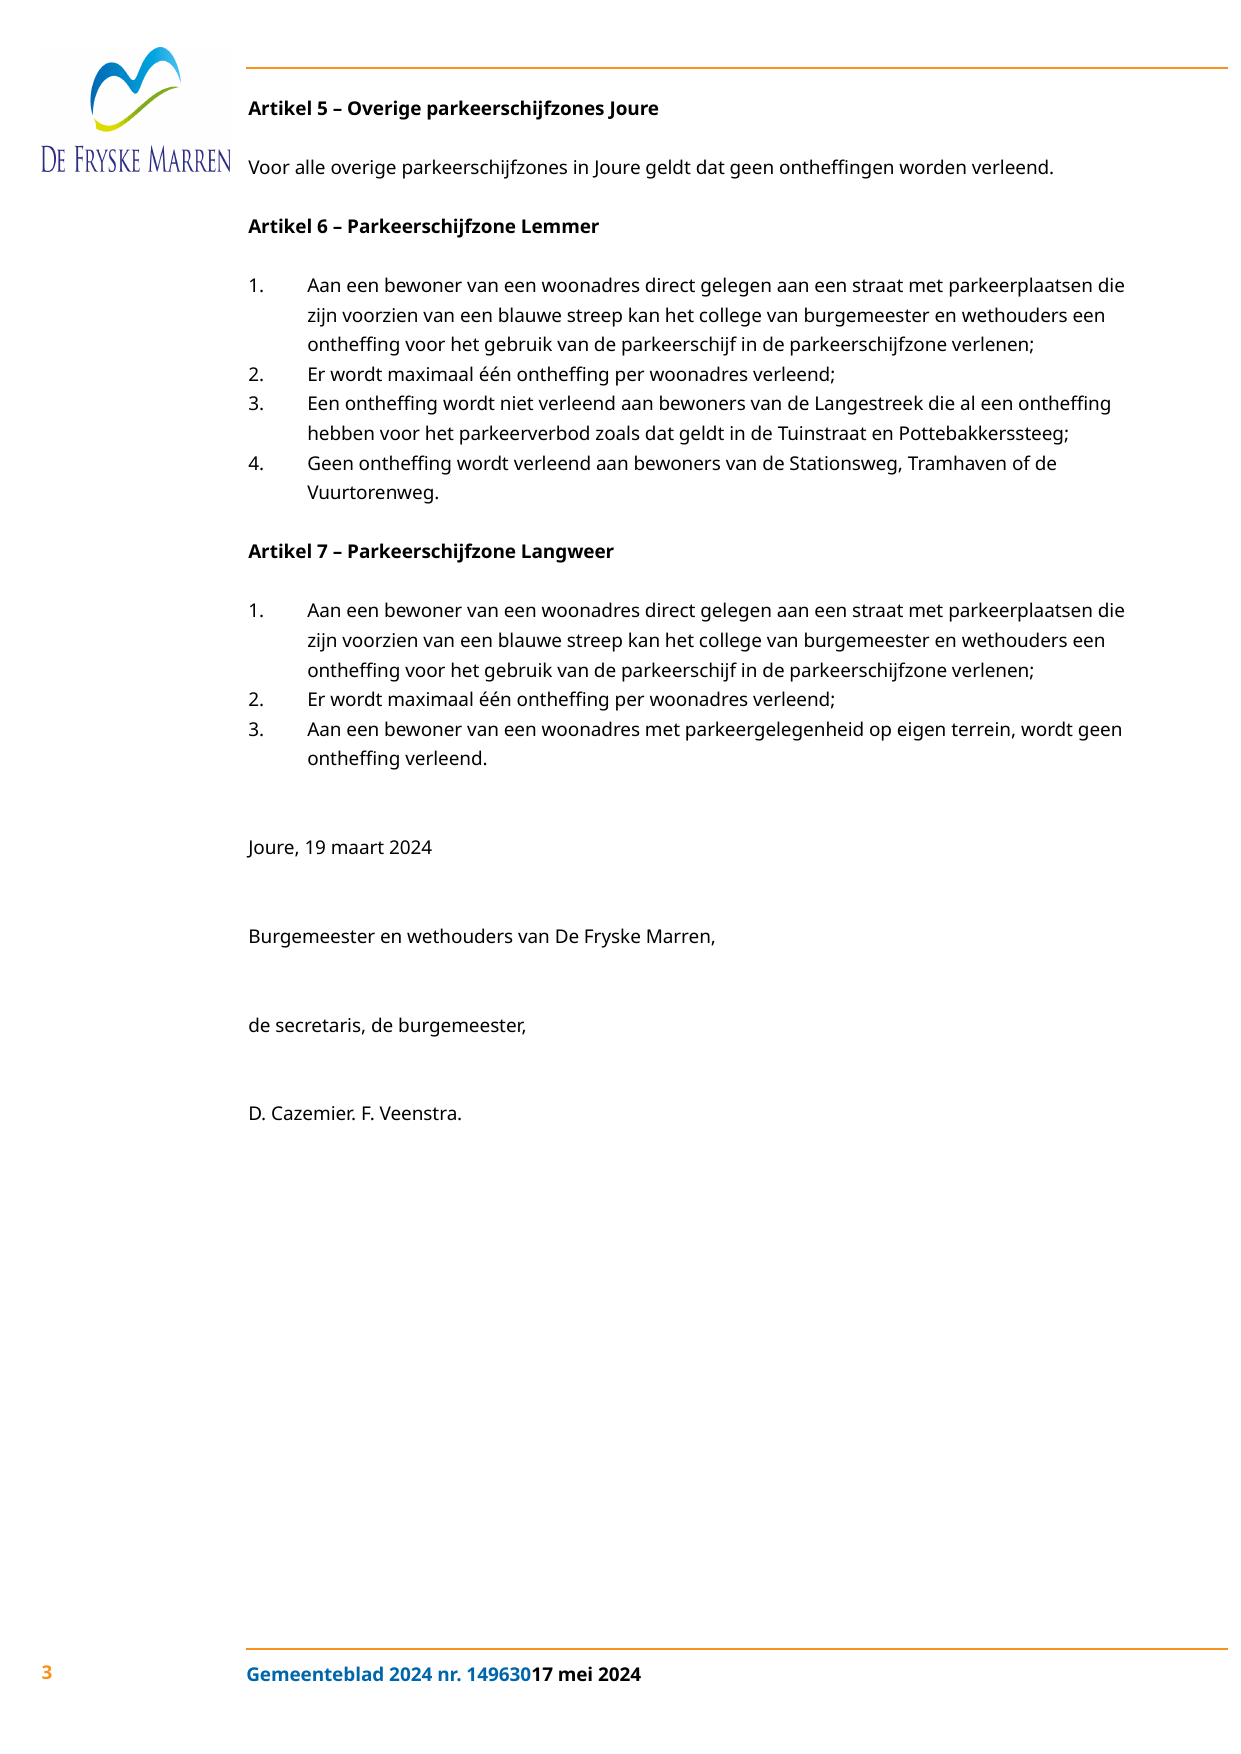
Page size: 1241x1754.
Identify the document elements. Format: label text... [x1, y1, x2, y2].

list Aan een bewoner van een woonadres direct gelegen aan een straat met parkeerplaatsen die zijn voorzien van een blauwe streep kan het college van burgemeester en wethouders een ontheffing voor het gebruik van de parkeerschijf in de parkeerschijfzone verlenen; [248, 598, 1152, 683]
text Artikel 5 – Overige parkeerschijfzones Joure [248, 95, 1152, 121]
text Burgemeester en wethouders van De Fryske Marren, [248, 923, 1152, 949]
text Voor alle overige parkeerschijfzones in Joure geldt dat geen ontheffingen worden verleend. [248, 154, 1152, 180]
text Artikel 6 – Parkeerschijfzone Lemmer [248, 213, 1152, 239]
text Joure, 19 maart 2024 [248, 834, 1152, 860]
list Aan een bewoner van een woonadres direct gelegen aan een straat met parkeerplaatsen die zijn voorzien van een blauwe streep kan het college van burgemeester en wethouders een ontheffing voor het gebruik van de parkeerschijf in de parkeerschijfzone verlenen; [248, 272, 1152, 357]
list Er wordt maximaal één ontheffing per woonadres verleend; [248, 361, 1152, 387]
text D. Cazemier. F. Veenstra. [248, 1101, 1152, 1126]
picture [41, 47, 231, 172]
text de secretaris, de burgemeester, [248, 1012, 1152, 1038]
text Artikel 7 – Parkeerschijfzone Langweer [248, 538, 1152, 564]
list Er wordt maximaal één ontheffing per woonadres verleend; [248, 686, 1152, 712]
list Een ontheffing wordt niet verleend aan bewoners van de Langestreek die al een ontheffing hebben voor het parkeerverbod zoals dat geldt in de Tuinstraat en Pottebakkerssteeg; [248, 391, 1152, 446]
list Geen ontheffing wordt verleend aan bewoners van de Stationsweg, Tramhaven of de Vuurtorenweg. [248, 450, 1152, 505]
list Aan een bewoner van een woonadres met parkeergelegenheid op eigen terrein, wordt geen ontheffing verleend. [248, 716, 1152, 771]
